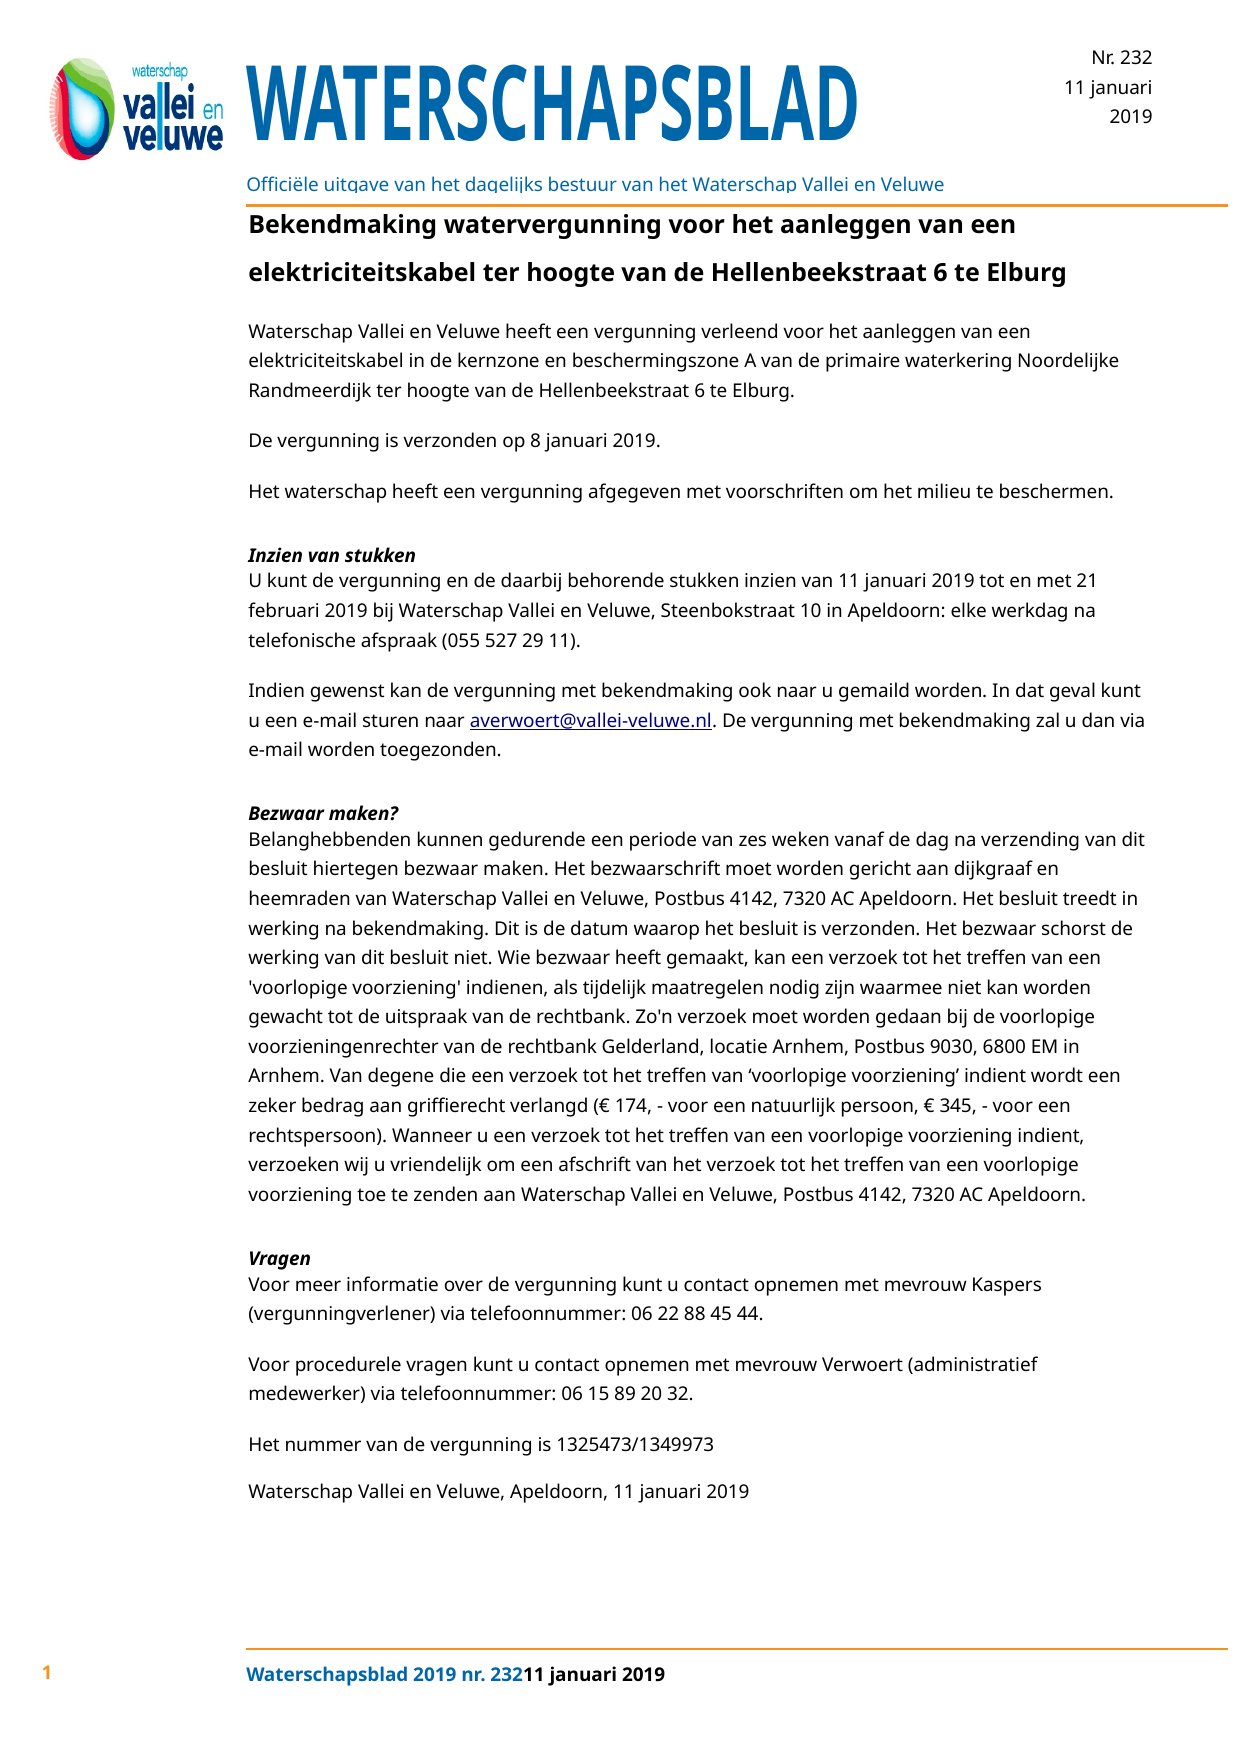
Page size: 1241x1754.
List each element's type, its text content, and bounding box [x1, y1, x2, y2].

text U kunt de vergunning en de daarbij behorende stukken inzien van 11 januari 2019 tot en met 21 februari 2019 bij Waterschap Vallei en Veluwe, Steenbokstraat 10 in Apeldoorn: elke werkdag na telefonische afspraak (055 527 29 11). [248, 568, 1152, 652]
text Bezwaar maken? [248, 800, 1152, 826]
text Belanghebbenden kunnen gedurende een periode van zes weken vanaf de dag na verzending van dit besluit hiertegen bezwaar maken. Het bezwaarschrift moet worden gericht aan dijkgraaf en heemraden van Waterschap Vallei en Veluwe, Postbus 4142, 7320 AC Apeldoorn. Het besluit treedt in werking na bekendmaking. Dit is de datum waarop het besluit is verzonden. Het bezwaar schorst de werking van dit besluit niet. Wie bezwaar heeft gemaakt, kan een verzoek tot het treffen van een 'voorlopige voorziening' indienen, als tijdelijk maatregelen nodig zijn waarmee niet kan worden gewacht tot de uitspraak van de rechtbank. Zo'n verzoek moet worden gedaan bij de voorlopige voorzieningenrechter van de rechtbank Gelderland, locatie Arnhem, Postbus 9030, 6800 EM in Arnhem. Van degene die een verzoek tot het treffen van ‘voorlopige voorziening’ indient wordt een zeker bedrag aan griffierecht verlangd (€ 174, - voor een natuurlijk persoon, € 345, - voor een rechtspersoon). Wanneer u een verzoek tot het treffen van een voorlopige voorziening indient, verzoeken wij u vriendelijk om een afschrift van het verzoek tot het treffen van een voorlopige voorziening toe te zenden aan Waterschap Vallei en Veluwe, Postbus 4142, 7320 AC Apeldoorn. [248, 826, 1152, 1207]
text De vergunning is verzonden op 8 januari 2019. [248, 427, 1152, 453]
text Indien gewenst kan de vergunning met bekendmaking ook naar u gemaild worden. In dat geval kunt u een e-mail sturen naar averwoert@vallei-veluwe.nl. De vergunning met bekendmaking zal u dan via e-mail worden toegezonden. [248, 677, 1152, 762]
text Waterschap Vallei en Veluwe, Apeldoorn, 11 januari 2019 [248, 1478, 1152, 1504]
text Waterschap Vallei en Veluwe heeft een vergunning verleend voor het aanleggen van een elektriciteitskabel in de kernzone en beschermingszone A van de primaire waterkering Noordelijke Randmeerdijk ter hoogte van de Hellenbeekstraat 6 te Elburg. [248, 318, 1152, 403]
picture [41, 47, 231, 172]
text Het nummer van de vergunning is 1325473/1349973 [248, 1431, 1152, 1456]
text Bekendmaking watervergunning voor het aanleggen van een elektriciteitskabel ter hoogte van de Hellenbeekstraat 6 te Elburg [248, 207, 1152, 288]
text Inzien van stukken [248, 542, 1152, 568]
text Voor meer informatie over de vergunning kunt u contact opnemen met mevrouw Kaspers (vergunningverlener) via telefoonnummer: 06 22 88 45 44. [248, 1271, 1152, 1326]
text Voor procedurele vragen kunt u contact opnemen met mevrouw Verwoert (administratief medewerker) via telefoonnummer: 06 15 89 20 32. [248, 1351, 1152, 1406]
text Vragen [248, 1245, 1152, 1271]
text Het waterschap heeft een vergunning afgegeven met voorschriften om het milieu te beschermen. [248, 478, 1152, 504]
